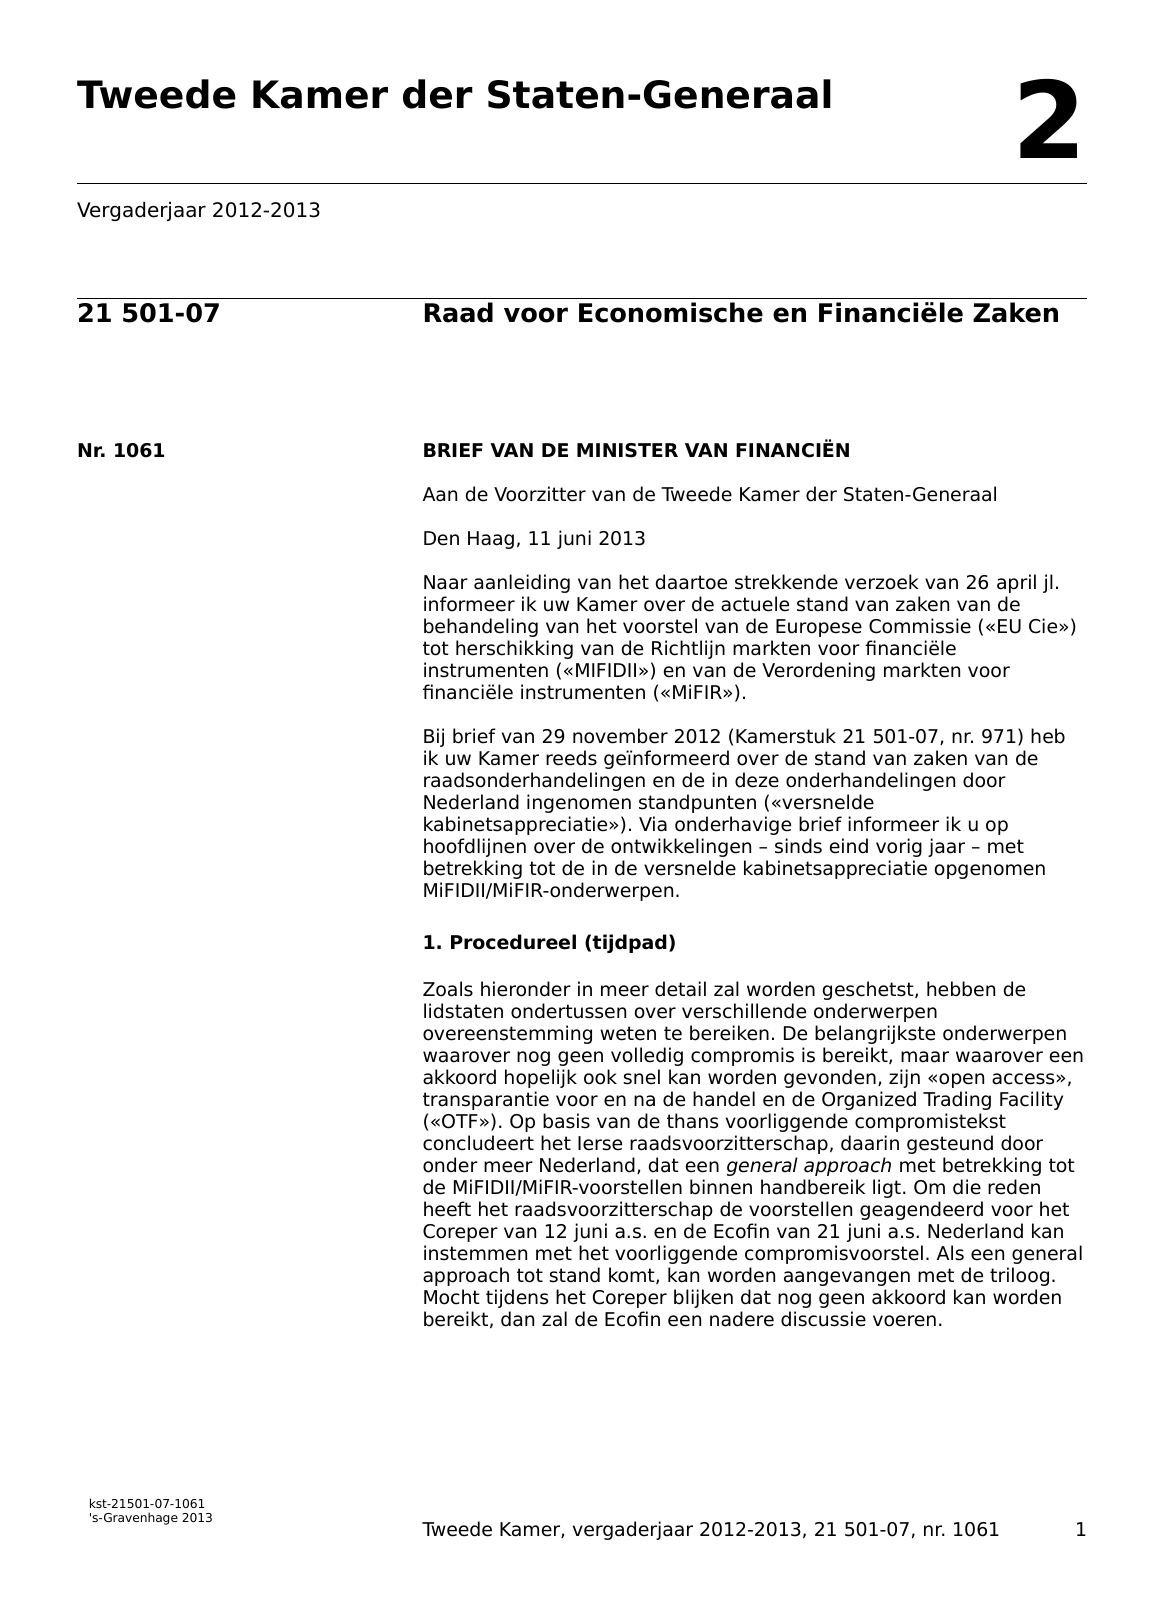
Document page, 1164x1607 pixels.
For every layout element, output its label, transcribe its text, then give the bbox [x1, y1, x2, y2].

text Bij brief van 29 november 2012 (Kamerstuk 21 501-07, nr. 971) heb ik uw Kamer reeds geïnformeerd over de stand van zaken van de raadsonderhandelingen en de in deze onderhandelingen door Nederland ingenomen standpunten («versnelde kabinetsappreciatie»). Via onderhavige brief informeer ik u op hoofdlijnen over de ontwikkelingen – sinds eind vorig jaar – met betrekking tot de in de versnelde kabinetsappreciatie opgenomen MiFIDII/MiFIR-onderwerpen. [422, 726, 1087, 902]
text Naar aanleiding van het daartoe strekkende verzoek van 26 april jl. informeer ik uw Kamer over de actuele stand van zaken van de behandeling van het voorstel van de Europese Commissie («EU Cie») tot herschikking van de Richtlijn markten voor financiële instrumenten («MIFIDII») en van de Verordening markten voor financiële instrumenten («MiFIR»). [422, 572, 1087, 704]
subtitle 21 501-07 Raad voor Economische en Financiële Zaken [77, 299, 1087, 329]
subtitle Nr. 1061 BRIEF VAN DE MINISTER VAN FINANCIËN [77, 440, 1087, 462]
table_cell Vergaderjaar 2012-2013 [77, 184, 1087, 298]
text kst-21501-07-1061 [88, 1497, 323, 1511]
text Zoals hieronder in meer detail zal worden geschetst, hebben de lidstaten ondertussen over verschillende onderwerpen overeenstemming weten te bereiken. De belangrijkste onderwerpen waarover nog geen volledig compromis is bereikt, maar waarover een akkoord hopelijk ook snel kan worden gevonden, zijn «open access», transparantie voor en na de handel en de Organized Trading Facility («OTF»). Op basis van de thans voorliggende compromistekst concludeert het Ierse raadsvoorzitterschap, daarin gesteund door onder meer Nederland, dat een general approach met betrekking tot de MiFIDII/MiFIR-voorstellen binnen handbereik ligt. Om die reden heeft het raadsvoorzitterschap de voorstellen geagendeerd voor het Coreper van 12 juni a.s. en de Ecofin van 21 juni a.s. Nederland kan instemmen met het voorliggende compromisvoorstel. Als een general approach tot stand komt, kan worden aangevangen met de triloog. Mocht tijdens het Coreper blijken dat nog geen akkoord kan worden bereikt, dan zal de Ecofin een nadere discussie voeren. [422, 979, 1087, 1331]
text 's-Gravenhage 2013 [88, 1511, 323, 1525]
text Aan de Voorzitter van de Tweede Kamer der Staten-Generaal [422, 484, 1087, 506]
subtitle 1. Procedureel (tijdpad) [422, 932, 1087, 954]
table_header Tweede Kamer der Staten-Generaal [77, 59, 886, 183]
table_header 2 [886, 59, 1087, 183]
text Den Haag, 11 juni 2013 [422, 528, 1087, 550]
